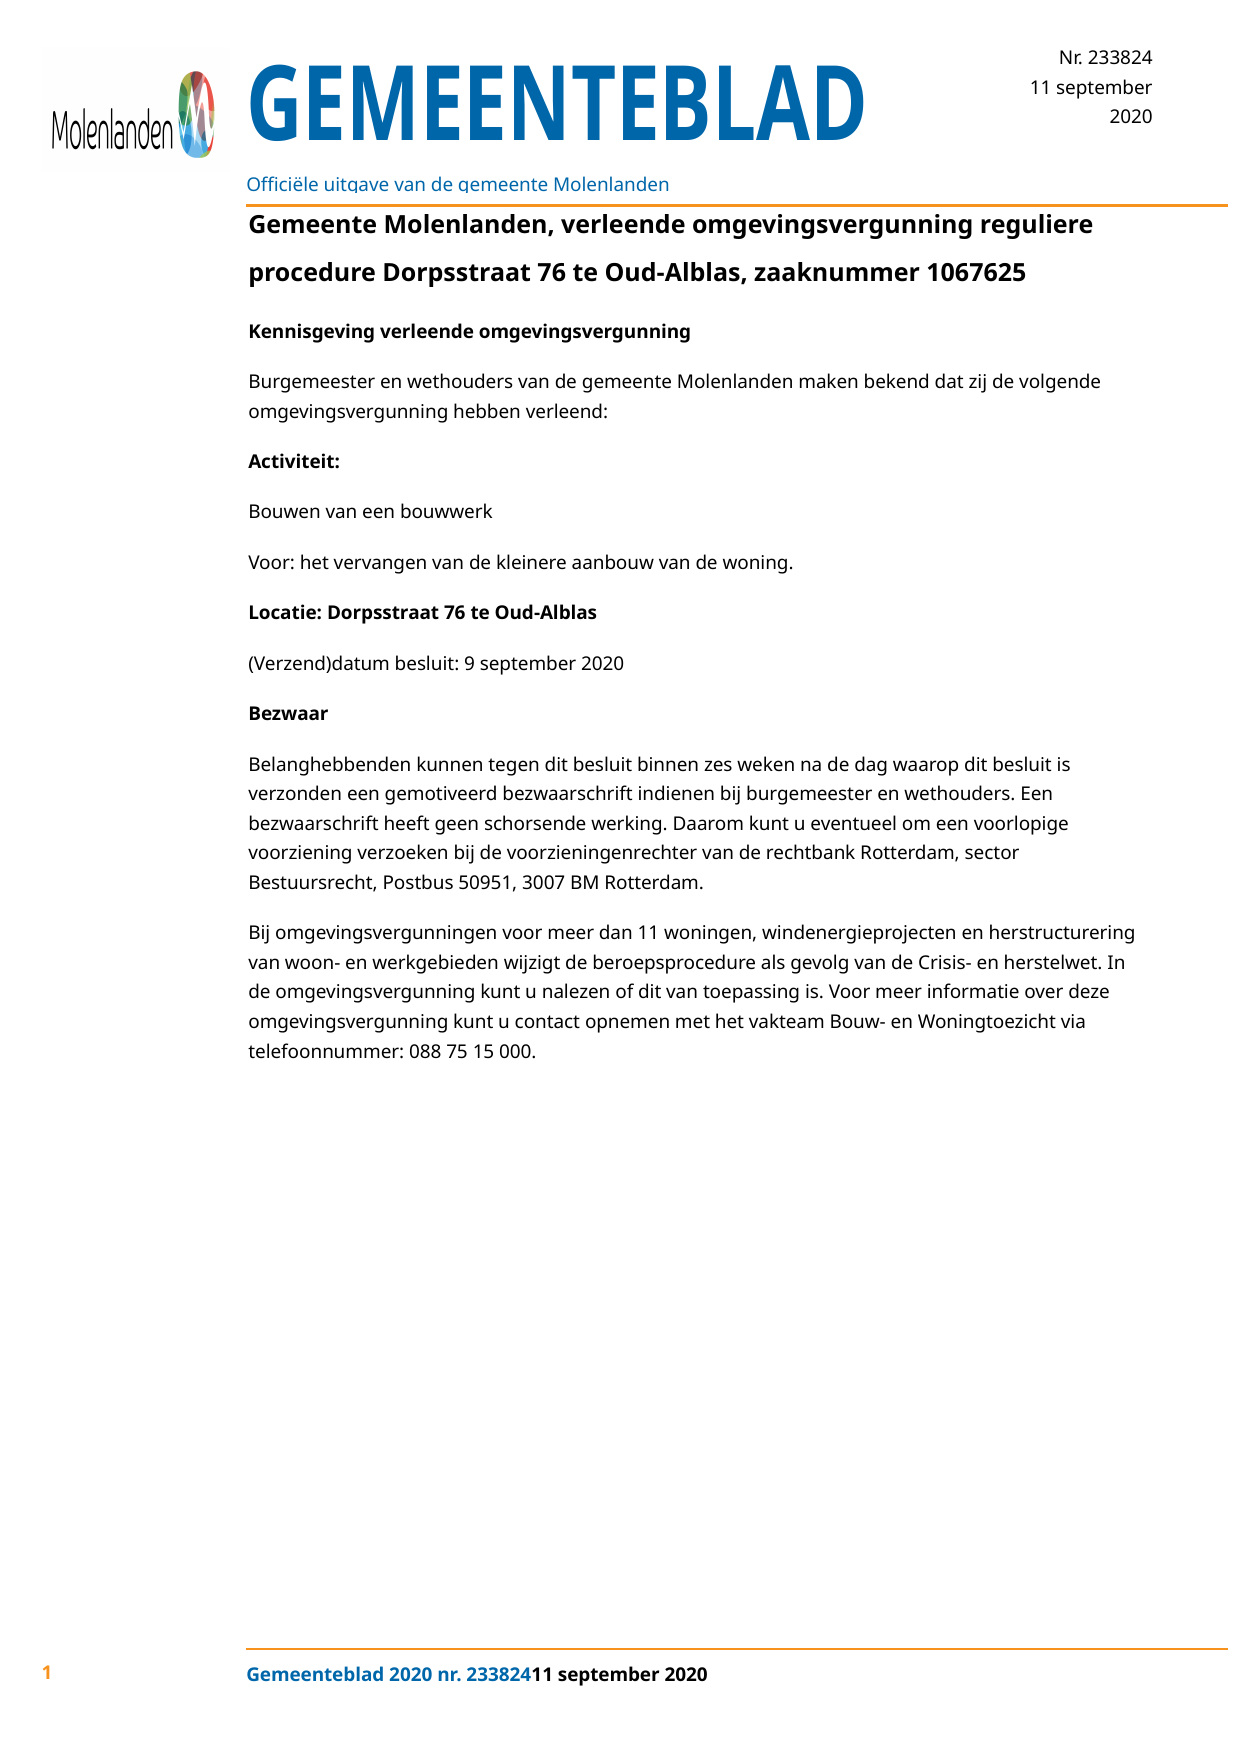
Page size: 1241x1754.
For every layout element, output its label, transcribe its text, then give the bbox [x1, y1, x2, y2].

text Kennisgeving verleende omgevingsvergunning [248, 318, 1152, 344]
text (Verzend)datum besluit: 9 september 2020 [248, 650, 1152, 676]
text Bezwaar [248, 700, 1152, 726]
text Belanghebbenden kunnen tegen dit besluit binnen zes weken na de dag waarop dit besluit is verzonden een gemotiveerd bezwaarschrift indienen bij burgemeester en wethouders. Een bezwaarschrift heeft geen schorsende werking. Daarom kunt u eventueel om een voorlopige voorziening verzoeken bij de voorzieningenrechter van de rechtbank Rotterdam, sector Bestuursrecht, Postbus 50951, 3007 BM Rotterdam. [248, 751, 1152, 895]
text Activiteit: [248, 448, 1152, 474]
text Locatie: Dorpsstraat 76 te Oud-Alblas [248, 599, 1152, 625]
picture [41, 47, 231, 172]
text Bij omgevingsvergunningen voor meer dan 11 woningen, windenergieprojecten en herstructurering van woon- en werkgebieden wijzigt de beroepsprocedure als gevolg van de Crisis- en herstelwet. In de omgevingsvergunning kunt u nalezen of dit van toepassing is. Voor meer informatie over deze omgevingsvergunning kunt u contact opnemen met het vakteam Bouw- en Woningtoezicht via telefoonnummer: 088 75 15 000. [248, 919, 1152, 1064]
text Bouwen van een bouwwerk [248, 499, 1152, 524]
text Gemeente Molenlanden, verleende omgevingsvergunning reguliere procedure Dorpsstraat 76 te Oud-Alblas, zaaknummer 1067625 [248, 207, 1152, 288]
text Burgemeester en wethouders van de gemeente Molenlanden maken bekend dat zij de volgende omgevingsvergunning hebben verleend: [248, 368, 1152, 424]
text Voor: het vervangen van de kleinere aanbouw van de woning. [248, 549, 1152, 575]
